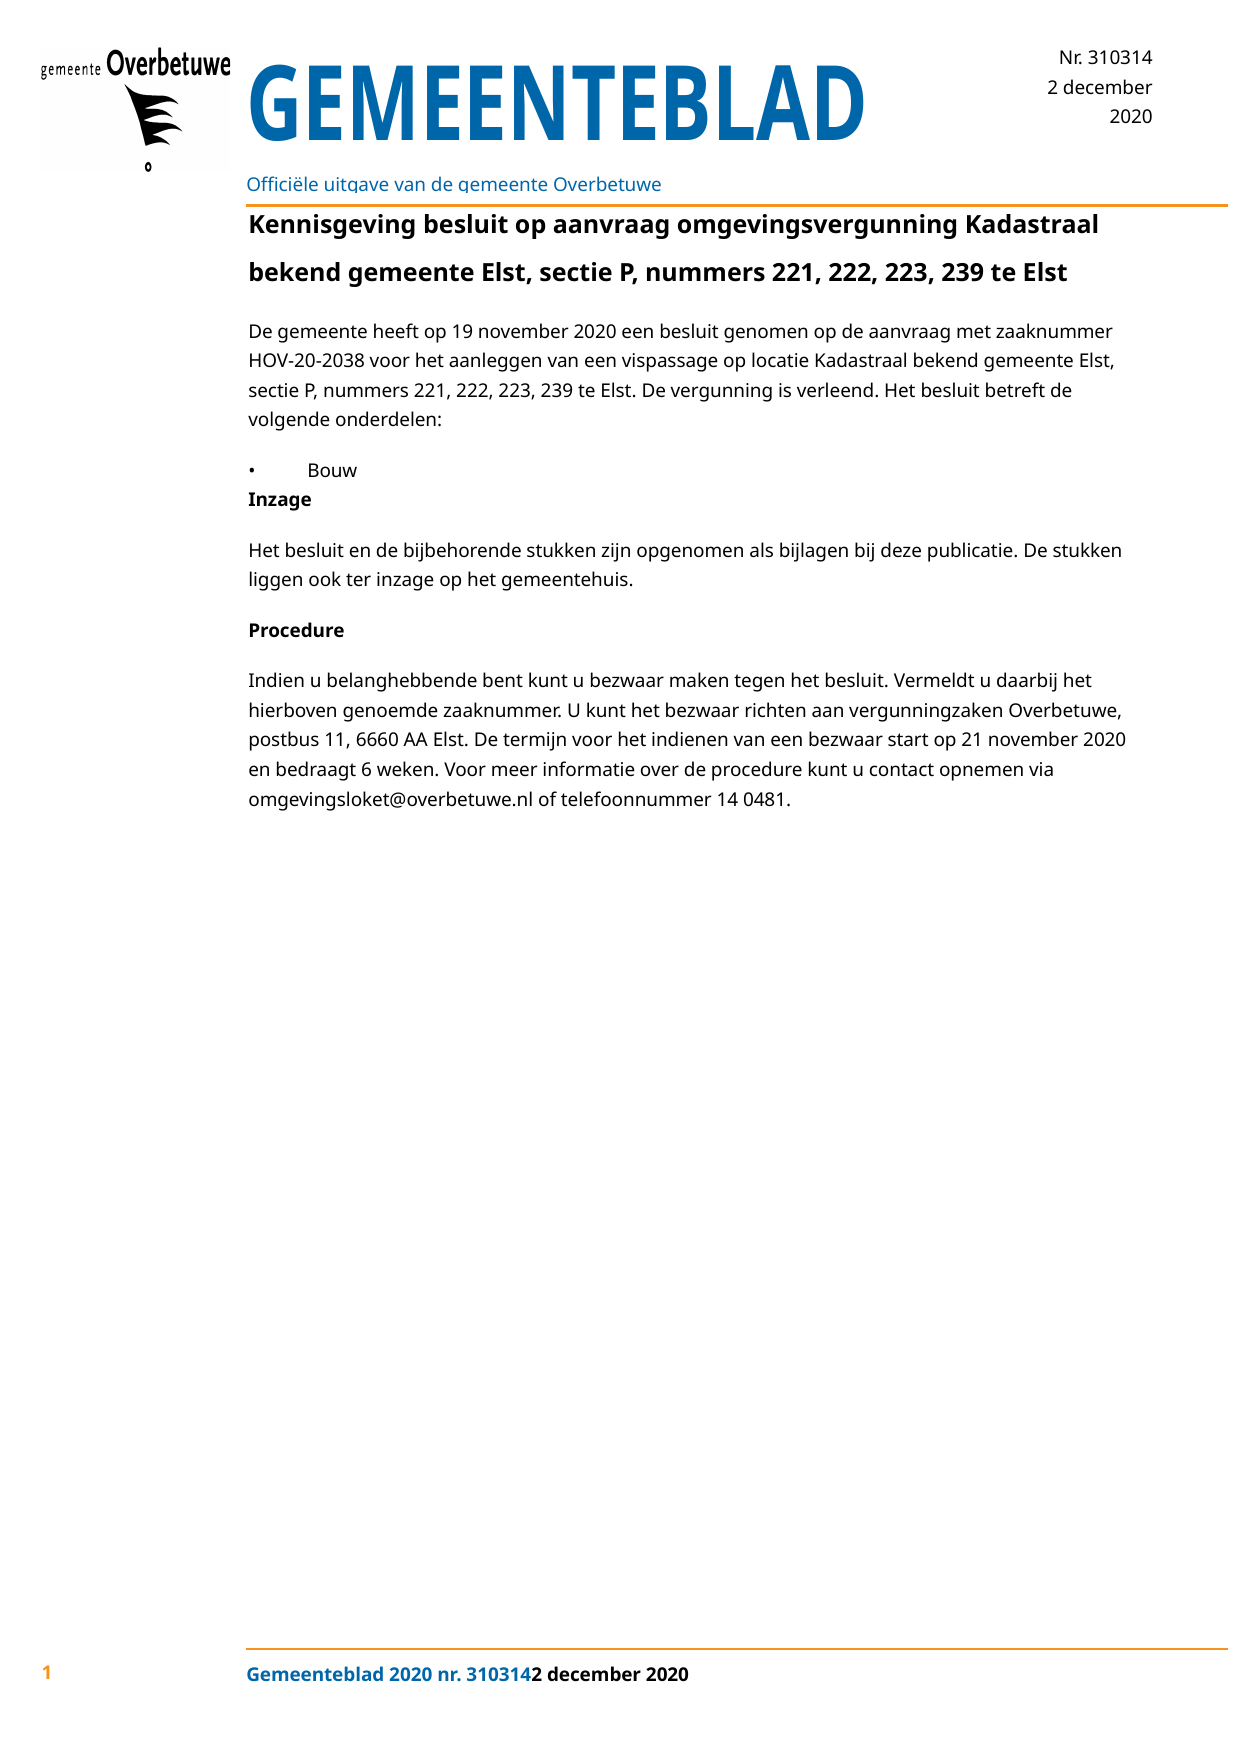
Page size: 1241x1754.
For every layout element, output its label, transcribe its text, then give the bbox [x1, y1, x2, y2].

text Procedure [248, 617, 1152, 643]
text Kennisgeving besluit op aanvraag omgevingsvergunning Kadastraal bekend gemeente Elst, sectie P, nummers 221, 222, 223, 239 te Elst [248, 207, 1152, 288]
list Bouw [248, 457, 1152, 483]
text Inzage [248, 487, 1152, 512]
text Het besluit en de bijbehorende stukken zijn opgenomen als bijlagen bij deze publicatie. De stukken liggen ook ter inzage op het gemeentehuis. [248, 537, 1152, 592]
text De gemeente heeft op 19 november 2020 een besluit genomen op de aanvraag met zaaknummer HOV-20-2038 voor het aanleggen van een vispassage op locatie Kadastraal bekend gemeente Elst, sectie P, nummers 221, 222, 223, 239 te Elst. De vergunning is verleend. Het besluit betreft de volgende onderdelen: [248, 318, 1152, 432]
text Indien u belanghebbende bent kunt u bezwaar maken tegen het besluit. Vermeldt u daarbij het hierboven genoemde zaaknummer. U kunt het bezwaar richten aan vergunningzaken Overbetuwe, postbus 11, 6660 AA Elst. De termijn voor het indienen van een bezwaar start op 21 november 2020 en bedraagt 6 weken. Voor meer informatie over de procedure kunt u contact opnemen via omgevingsloket@overbetuwe.nl of telefoonnummer 14 0481. [248, 667, 1152, 812]
picture [41, 47, 231, 172]
